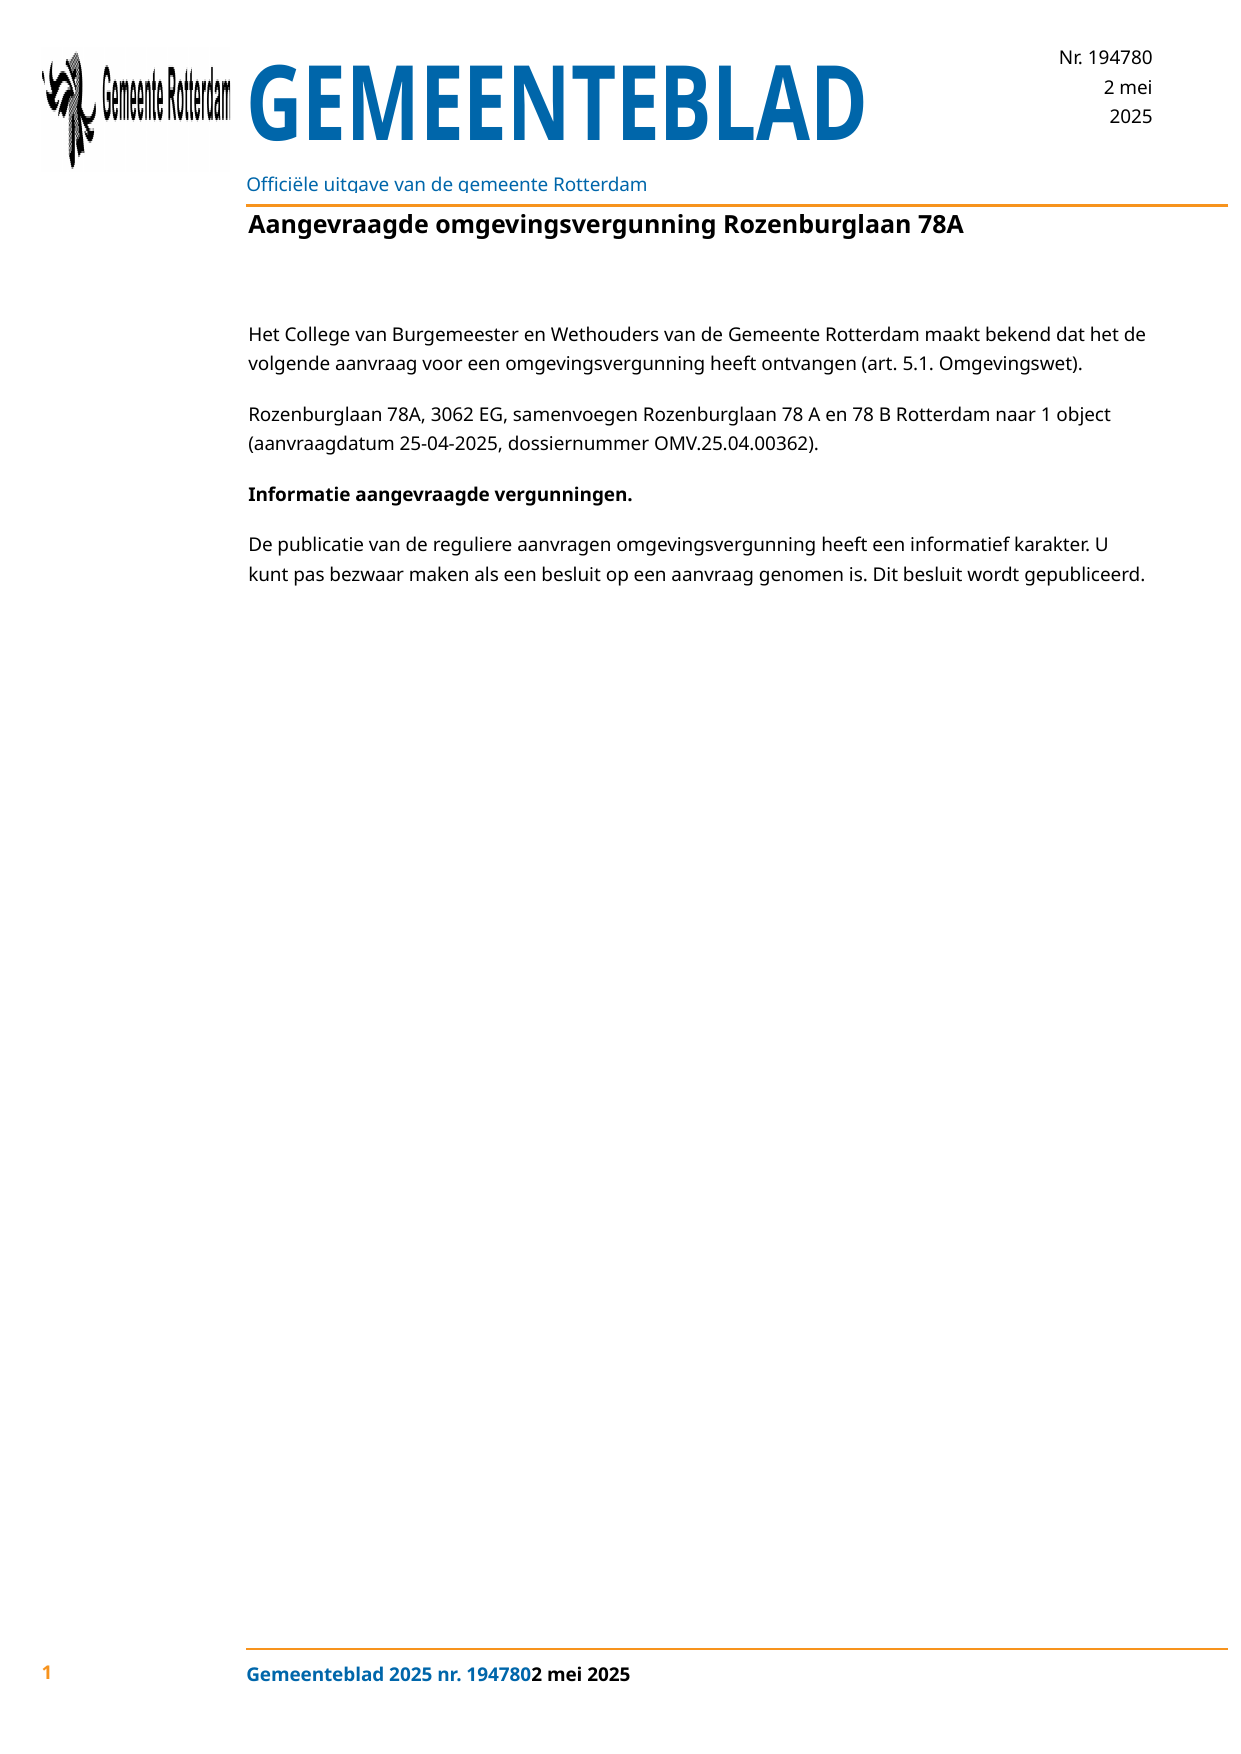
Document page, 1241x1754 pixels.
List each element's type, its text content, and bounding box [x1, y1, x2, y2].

text De publicatie van de reguliere aanvragen omgevingsvergunning heeft een informatief karakter. U kunt pas bezwaar maken als een besluit op een aanvraag genomen is. Dit besluit wordt gepubliceerd. [248, 531, 1152, 586]
text Rozenburglaan 78A, 3062 EG, samenvoegen Rozenburglaan 78 A en 78 B Rotterdam naar 1 object (aanvraagdatum 25-04-2025, dossiernummer OMV.25.04.00362). [248, 401, 1152, 456]
text Het College van Burgemeester en Wethouders van de Gemeente Rotterdam maakt bekend dat het de volgende aanvraag voor een omgevingsvergunning heeft ontvangen (art. 5.1. Omgevingswet). [248, 321, 1152, 376]
text Informatie aangevraagde vergunningen. [248, 481, 1152, 506]
picture [41, 47, 231, 172]
text Aangevraagde omgevingsvergunning Rozenburglaan 78A [248, 207, 1152, 241]
